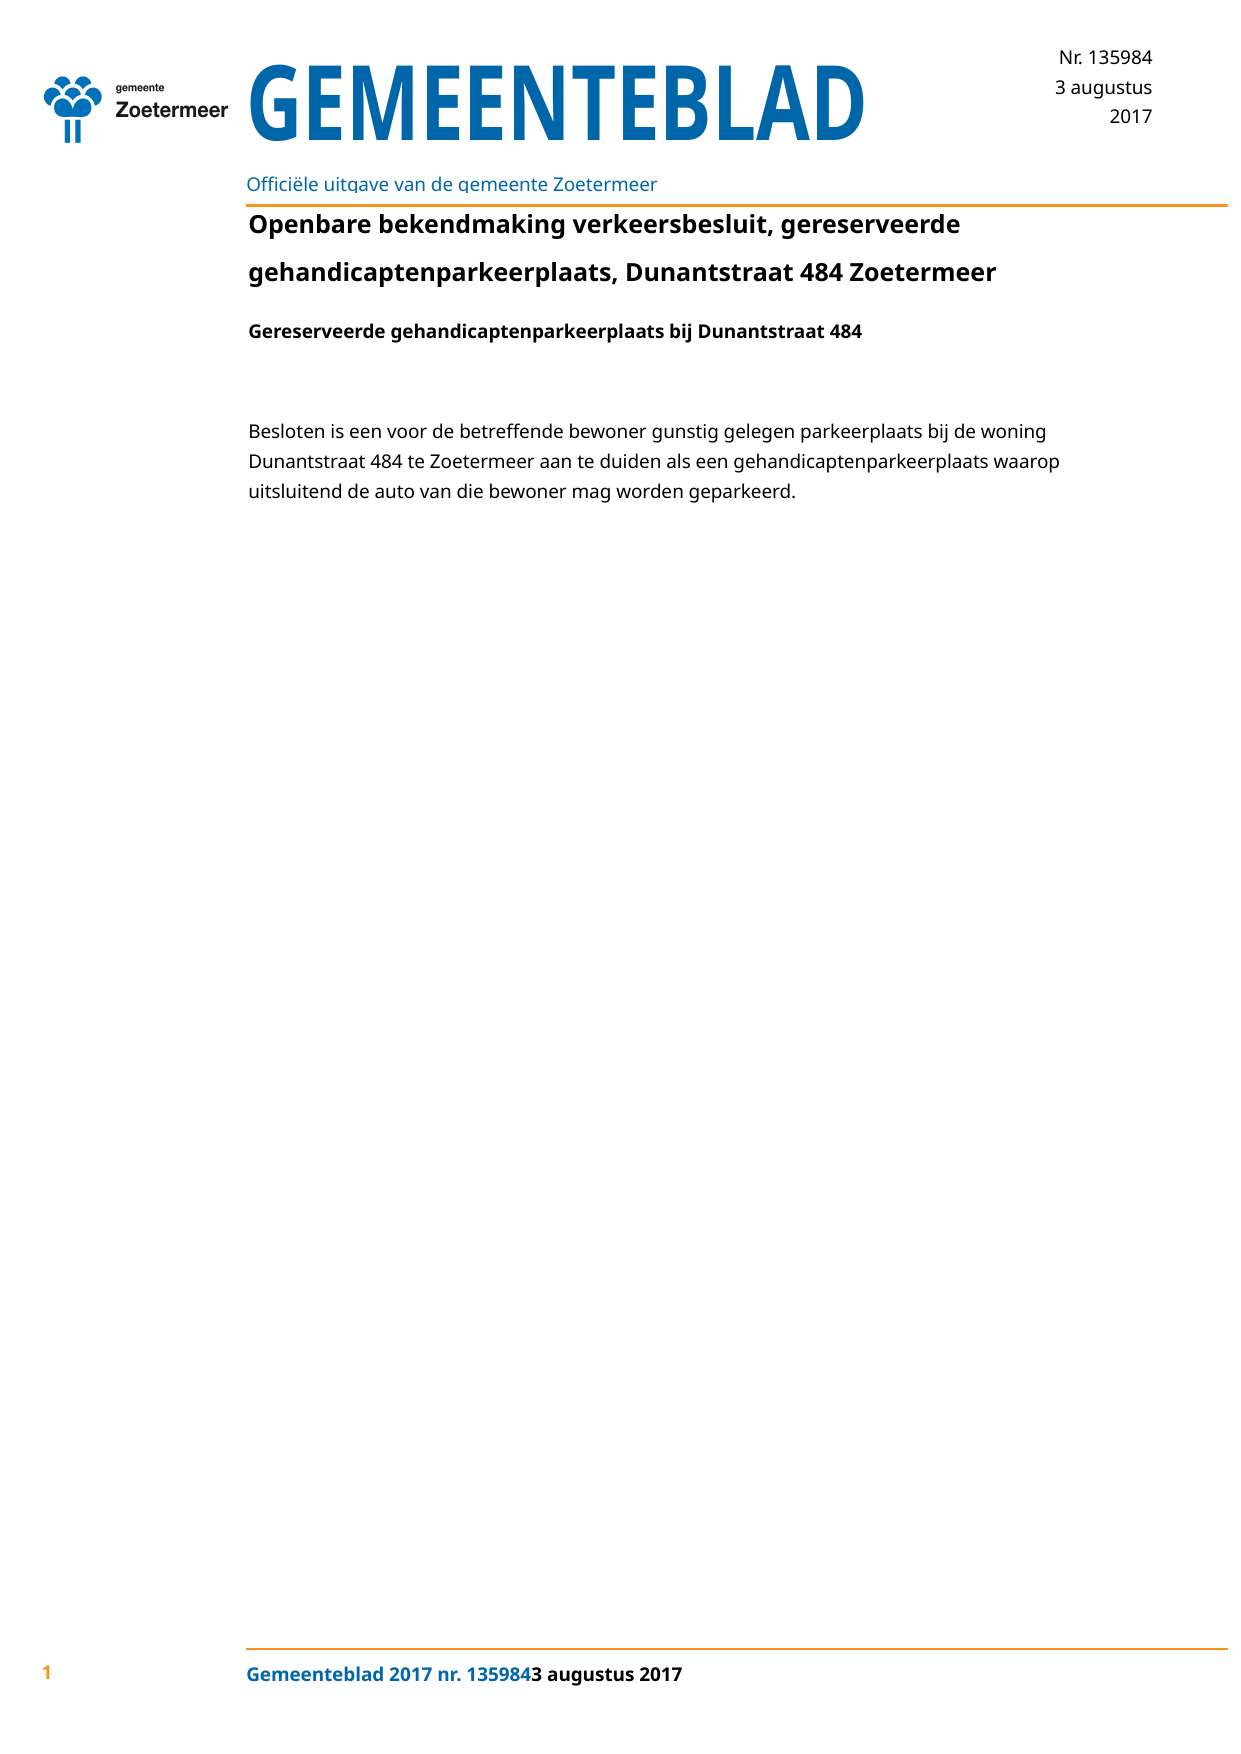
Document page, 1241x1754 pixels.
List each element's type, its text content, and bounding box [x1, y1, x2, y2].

text Besloten is een voor de betreffende bewoner gunstig gelegen parkeerplaats bij de woning Dunantstraat 484 te Zoetermeer aan te duiden als een gehandicaptenparkeerplaats waarop uitsluitend de auto van die bewoner mag worden geparkeerd. [248, 419, 1152, 504]
picture [41, 47, 231, 172]
text Gereserveerde gehandicaptenparkeerplaats bij Dunantstraat 484 [248, 318, 1152, 344]
text Openbare bekendmaking verkeersbesluit, gereserveerde gehandicaptenparkeerplaats, Dunantstraat 484 Zoetermeer [248, 207, 1152, 288]
